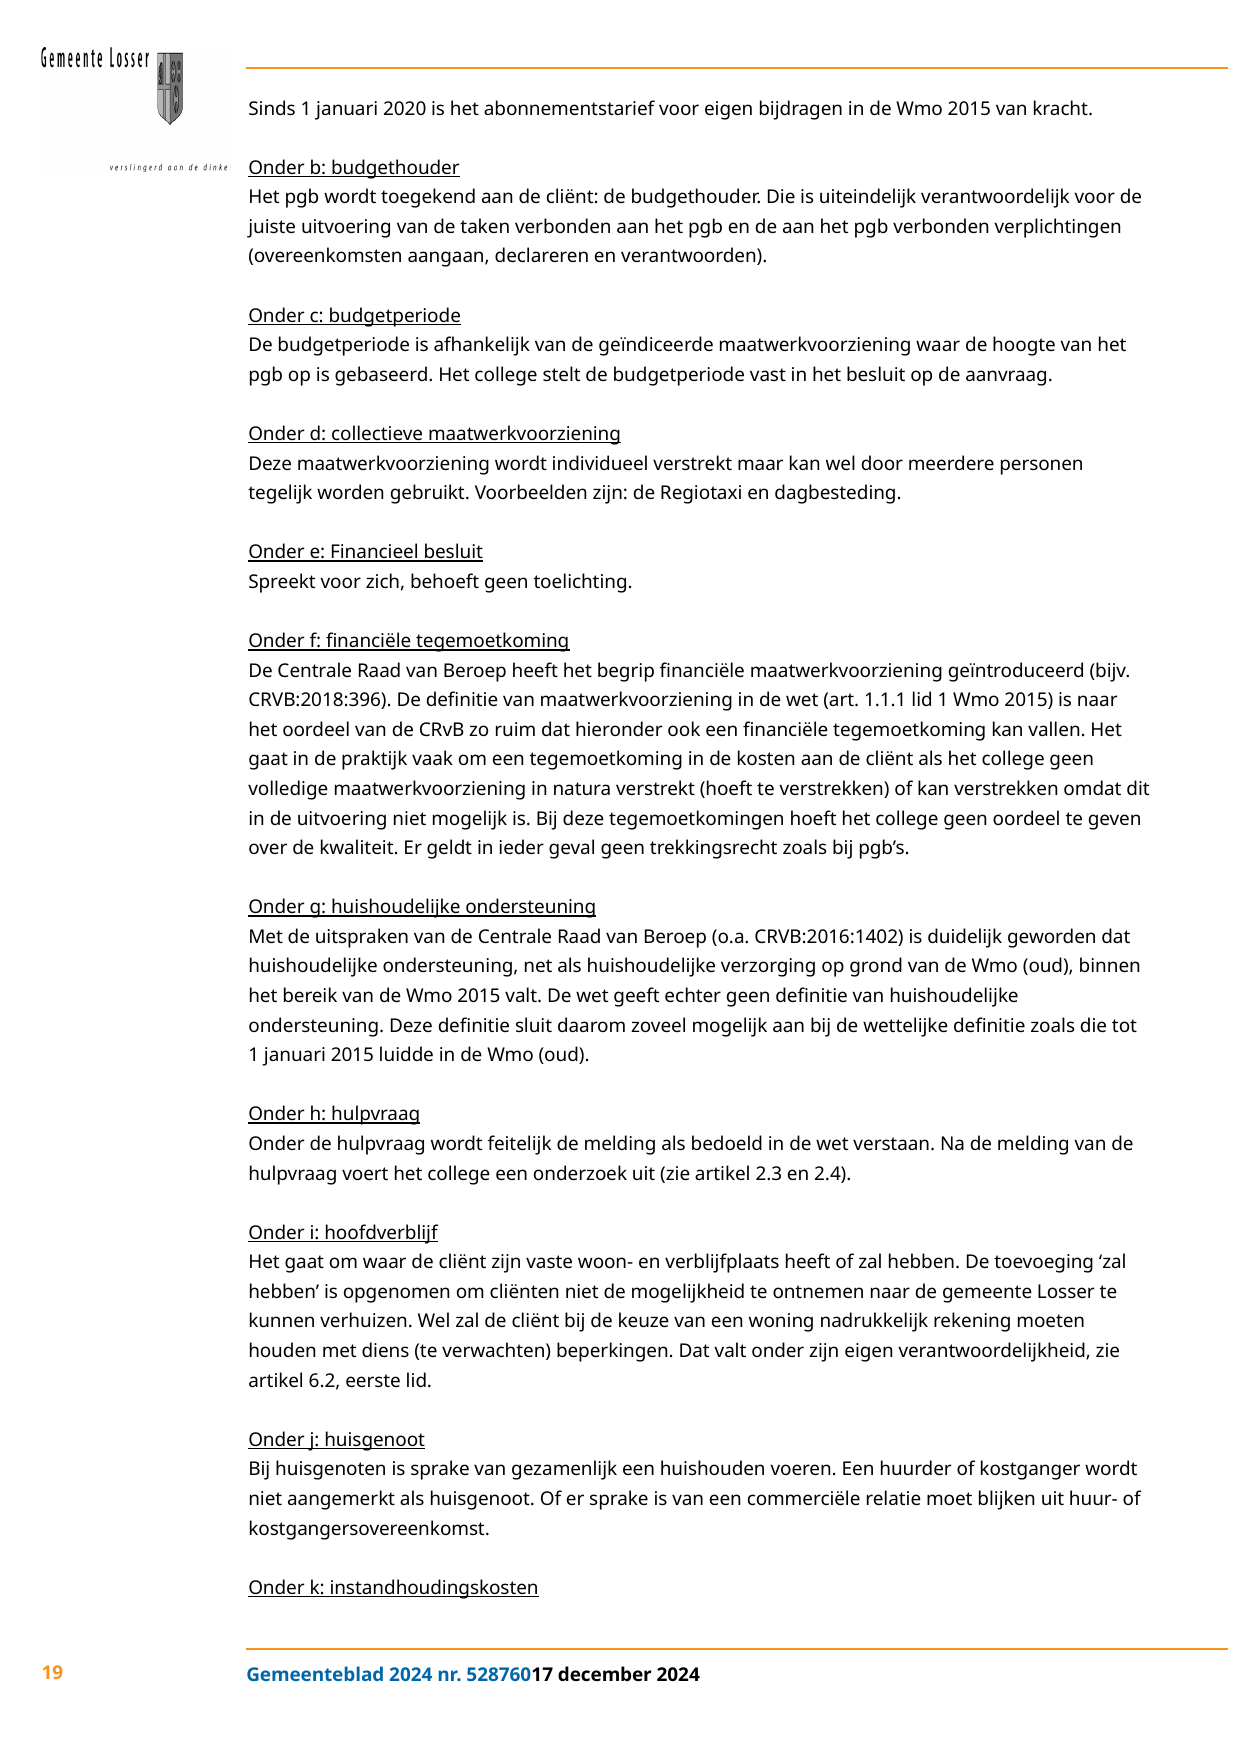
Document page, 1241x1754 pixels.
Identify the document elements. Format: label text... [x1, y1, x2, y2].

text Onder h: hulpvraag [248, 1101, 1152, 1126]
text Bij huisgenoten is sprake van gezamenlijk een huishouden voeren. Een huurder of kostganger wordt niet aangemerkt als huisgenoot. Of er sprake is van een commerciële relatie moet blijken uit huur- of kostgangersovereenkomst. [248, 1456, 1152, 1541]
text Onder de hulpvraag wordt feitelijk de melding als bedoeld in de wet verstaan. Na de melding van de hulpvraag voert het college een onderzoek uit (zie artikel 2.3 en 2.4). [248, 1130, 1152, 1186]
text Onder i: hoofdverblijf [248, 1219, 1152, 1245]
text Onder e: Financieel besluit [248, 538, 1152, 564]
text Onder f: financiële tegemoetkoming [248, 627, 1152, 653]
text Spreekt voor zich, behoeft geen toelichting. [248, 568, 1152, 594]
text Onder j: huisgenoot [248, 1426, 1152, 1452]
text Met de uitspraken van de Centrale Raad van Beroep (o.a. CRVB:2016:1402) is duidelijk geworden dat huishoudelijke ondersteuning, net als huishoudelijke verzorging op grond van de Wmo (oud), binnen het bereik van de Wmo 2015 valt. De wet geeft echter geen definitie van huishoudelijke ondersteuning. Deze definitie sluit daarom zoveel mogelijk aan bij de wettelijke definitie zoals die tot 1 januari 2015 luidde in de Wmo (oud). [248, 923, 1152, 1067]
text Het pgb wordt toegekend aan de cliënt: de budgethouder. Die is uiteindelijk verantwoordelijk voor de juiste uitvoering van de taken verbonden aan het pgb en de aan het pgb verbonden verplichtingen (overeenkomsten aangaan, declareren en verantwoorden). [248, 183, 1152, 268]
text Deze maatwerkvoorziening wordt individueel verstrekt maar kan wel door meerdere personen tegelijk worden gebruikt. Voorbeelden zijn: de Regiotaxi en dagbesteding. [248, 450, 1152, 505]
picture [41, 47, 231, 172]
text De Centrale Raad van Beroep heeft het begrip financiële maatwerkvoorziening geïntroduceerd (bijv. CRVB:2018:396). De definitie van maatwerkvoorziening in de wet (art. 1.1.1 lid 1 Wmo 2015) is naar het oordeel van de CRvB zo ruim dat hieronder ook een financiële tegemoetkoming kan vallen. Het gaat in de praktijk vaak om een tegemoetkoming in de kosten aan de cliënt als het college geen volledige maatwerkvoorziening in natura verstrekt (hoeft te verstrekken) of kan verstrekken omdat dit in de uitvoering niet mogelijk is. Bij deze tegemoetkomingen hoeft het college geen oordeel te geven over de kwaliteit. Er geldt in ieder geval geen trekkingsrecht zoals bij pgb’s. [248, 657, 1152, 860]
text Onder k: instandhoudingskosten [248, 1574, 1152, 1600]
text De budgetperiode is afhankelijk van de geïndiceerde maatwerkvoorziening waar de hoogte van het pgb op is gebaseerd. Het college stelt de budgetperiode vast in het besluit op de aanvraag. [248, 331, 1152, 387]
text Onder d: collectieve maatwerkvoorziening [248, 420, 1152, 446]
text Het gaat om waar de cliënt zijn vaste woon- en verblijfplaats heeft of zal hebben. De toevoeging ‘zal hebben’ is opgenomen om cliënten niet de mogelijkheid te ontnemen naar de gemeente Losser te kunnen verhuizen. Wel zal de cliënt bij de keuze van een woning nadrukkelijk rekening moeten houden met diens (te verwachten) beperkingen. Dat valt onder zijn eigen verantwoordelijkheid, zie artikel 6.2, eerste lid. [248, 1248, 1152, 1393]
text Onder b: budgethouder [248, 154, 1152, 180]
text Sinds 1 januari 2020 is het abonnementstarief voor eigen bijdragen in de Wmo 2015 van kracht. [248, 95, 1152, 121]
text Onder g: huishoudelijke ondersteuning [248, 893, 1152, 919]
text Onder c: budgetperiode [248, 302, 1152, 328]
